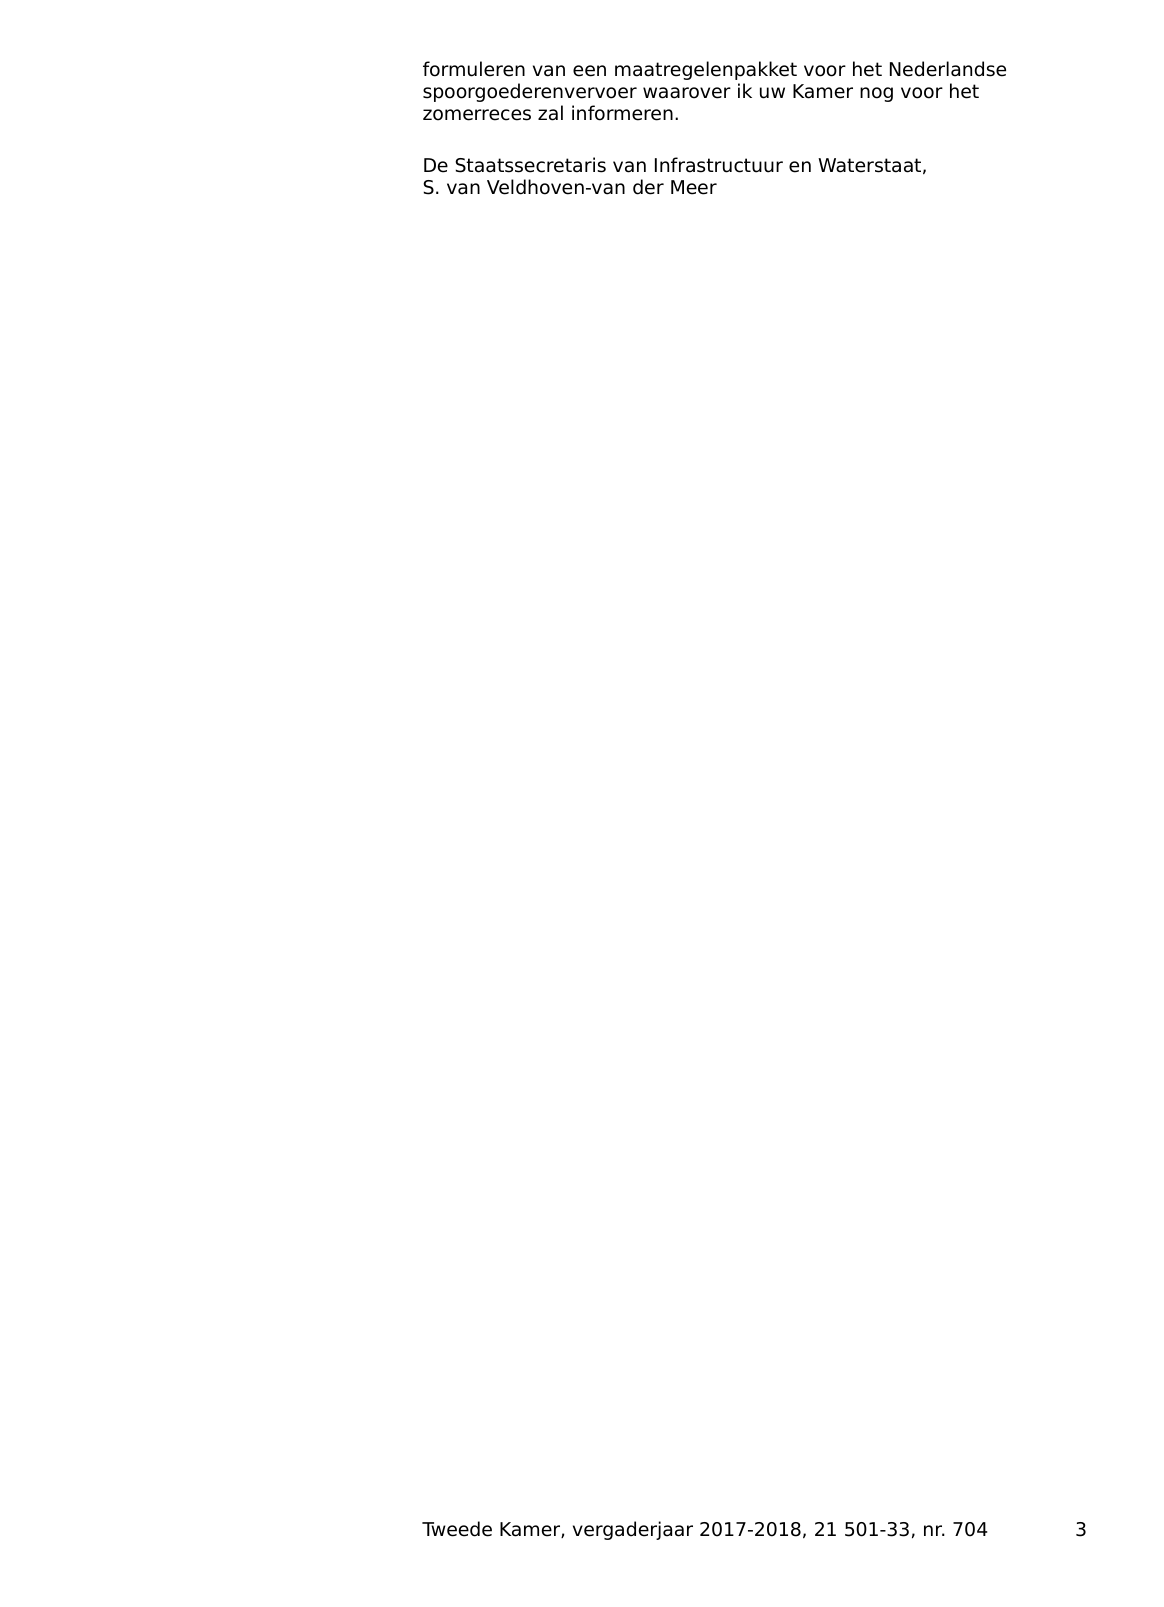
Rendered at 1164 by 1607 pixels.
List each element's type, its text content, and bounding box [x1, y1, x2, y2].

text formuleren van een maatregelenpakket voor het Nederlandse spoorgoederenvervoer waarover ik uw Kamer nog voor het zomerreces zal informeren. [422, 59, 1087, 125]
text De Staatssecretaris van Infrastructuur en Waterstaat, S. van Veldhoven-van der Meer [422, 155, 1087, 199]
